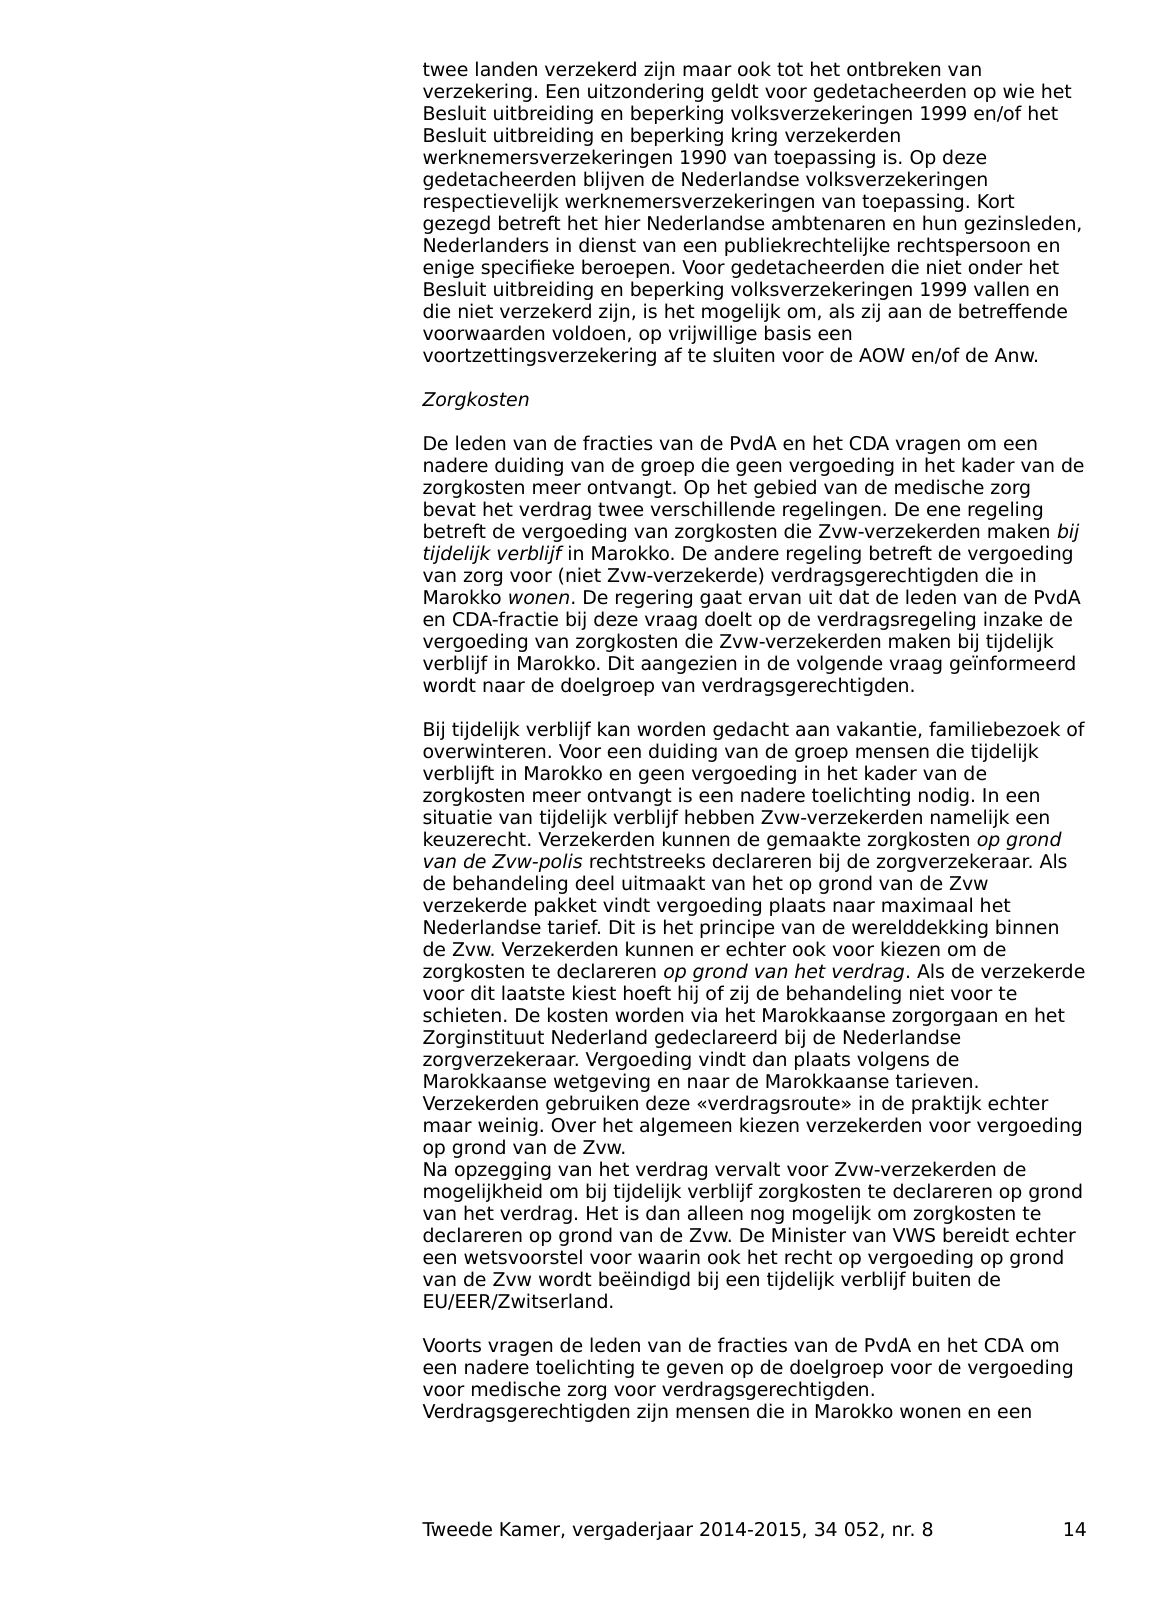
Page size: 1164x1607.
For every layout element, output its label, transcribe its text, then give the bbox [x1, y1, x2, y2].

text Na opzegging van het verdrag vervalt voor Zvw-verzekerden de mogelijkheid om bij tijdelijk verblijf zorgkosten te declareren op grond van het verdrag. Het is dan alleen nog mogelijk om zorgkosten te declareren op grond van de Zvw. De Minister van VWS bereidt echter een wetsvoorstel voor waarin ook het recht op vergoeding op grond van de Zvw wordt beëindigd bij een tijdelijk verblijf buiten de EU/EER/Zwitserland. [422, 1159, 1087, 1312]
text twee landen verzekerd zijn maar ook tot het ontbreken van verzekering. Een uitzondering geldt voor gedetacheerden op wie het Besluit uitbreiding en beperking volksverzekeringen 1999 en/of het Besluit uitbreiding en beperking kring verzekerden werknemersverzekeringen 1990 van toepassing is. Op deze gedetacheerden blijven de Nederlandse volksverzekeringen respectievelijk werknemersverzekeringen van toepassing. Kort gezegd betreft het hier Nederlandse ambtenaren en hun gezinsleden, Nederlanders in dienst van een publiekrechtelijke rechtspersoon en enige specifieke beroepen. Voor gedetacheerden die niet onder het Besluit uitbreiding en beperking volksverzekeringen 1999 vallen en die niet verzekerd zijn, is het mogelijk om, als zij aan de betreffende voorwaarden voldoen, op vrijwillige basis een voortzettingsverzekering af te sluiten voor de AOW en/of de Anw. [422, 59, 1087, 367]
subtitle Zorgkosten [422, 389, 1087, 411]
text De leden van de fracties van de PvdA en het CDA vragen om een nadere duiding van de groep die geen vergoeding in het kader van de zorgkosten meer ontvangt. Op het gebied van de medische zorg bevat het verdrag twee verschillende regelingen. De ene regeling betreft de vergoeding van zorgkosten die Zvw-verzekerden maken bij tijdelijk verblijf in Marokko. De andere regeling betreft de vergoeding van zorg voor (niet Zvw-verzekerde) verdragsgerechtigden die in Marokko wonen. De regering gaat ervan uit dat de leden van de PvdA en CDA-fractie bij deze vraag doelt op de verdragsregeling inzake de vergoeding van zorgkosten die Zvw-verzekerden maken bij tijdelijk verblijf in Marokko. Dit aangezien in de volgende vraag geïnformeerd wordt naar de doelgroep van verdragsgerechtigden. [422, 433, 1087, 697]
text Bij tijdelijk verblijf kan worden gedacht aan vakantie, familiebezoek of overwinteren. Voor een duiding van de groep mensen die tijdelijk verblijft in Marokko en geen vergoeding in het kader van de zorgkosten meer ontvangt is een nadere toelichting nodig. In een situatie van tijdelijk verblijf hebben Zvw-verzekerden namelijk een keuzerecht. Verzekerden kunnen de gemaakte zorgkosten op grond van de Zvw-polis rechtstreeks declareren bij de zorgverzekeraar. Als de behandeling deel uitmaakt van het op grond van de Zvw verzekerde pakket vindt vergoeding plaats naar maximaal het Nederlandse tarief. Dit is het principe van de werelddekking binnen de Zvw. Verzekerden kunnen er echter ook voor kiezen om de zorgkosten te declareren op grond van het verdrag. Als de verzekerde voor dit laatste kiest hoeft hij of zij de behandeling niet voor te schieten. De kosten worden via het Marokkaanse zorgorgaan en het Zorginstituut Nederland gedeclareerd bij de Nederlandse zorgverzekeraar. Vergoeding vindt dan plaats volgens de Marokkaanse wetgeving en naar de Marokkaanse tarieven. Verzekerden gebruiken deze «verdragsroute» in de praktijk echter maar weinig. Over het algemeen kiezen verzekerden voor vergoeding op grond van de Zvw. [422, 719, 1087, 1159]
text Voorts vragen de leden van de fracties van de PvdA en het CDA om een nadere toelichting te geven op de doelgroep voor de vergoeding voor medische zorg voor verdragsgerechtigden. Verdragsgerechtigden zijn mensen die in Marokko wonen en een [422, 1335, 1087, 1423]
